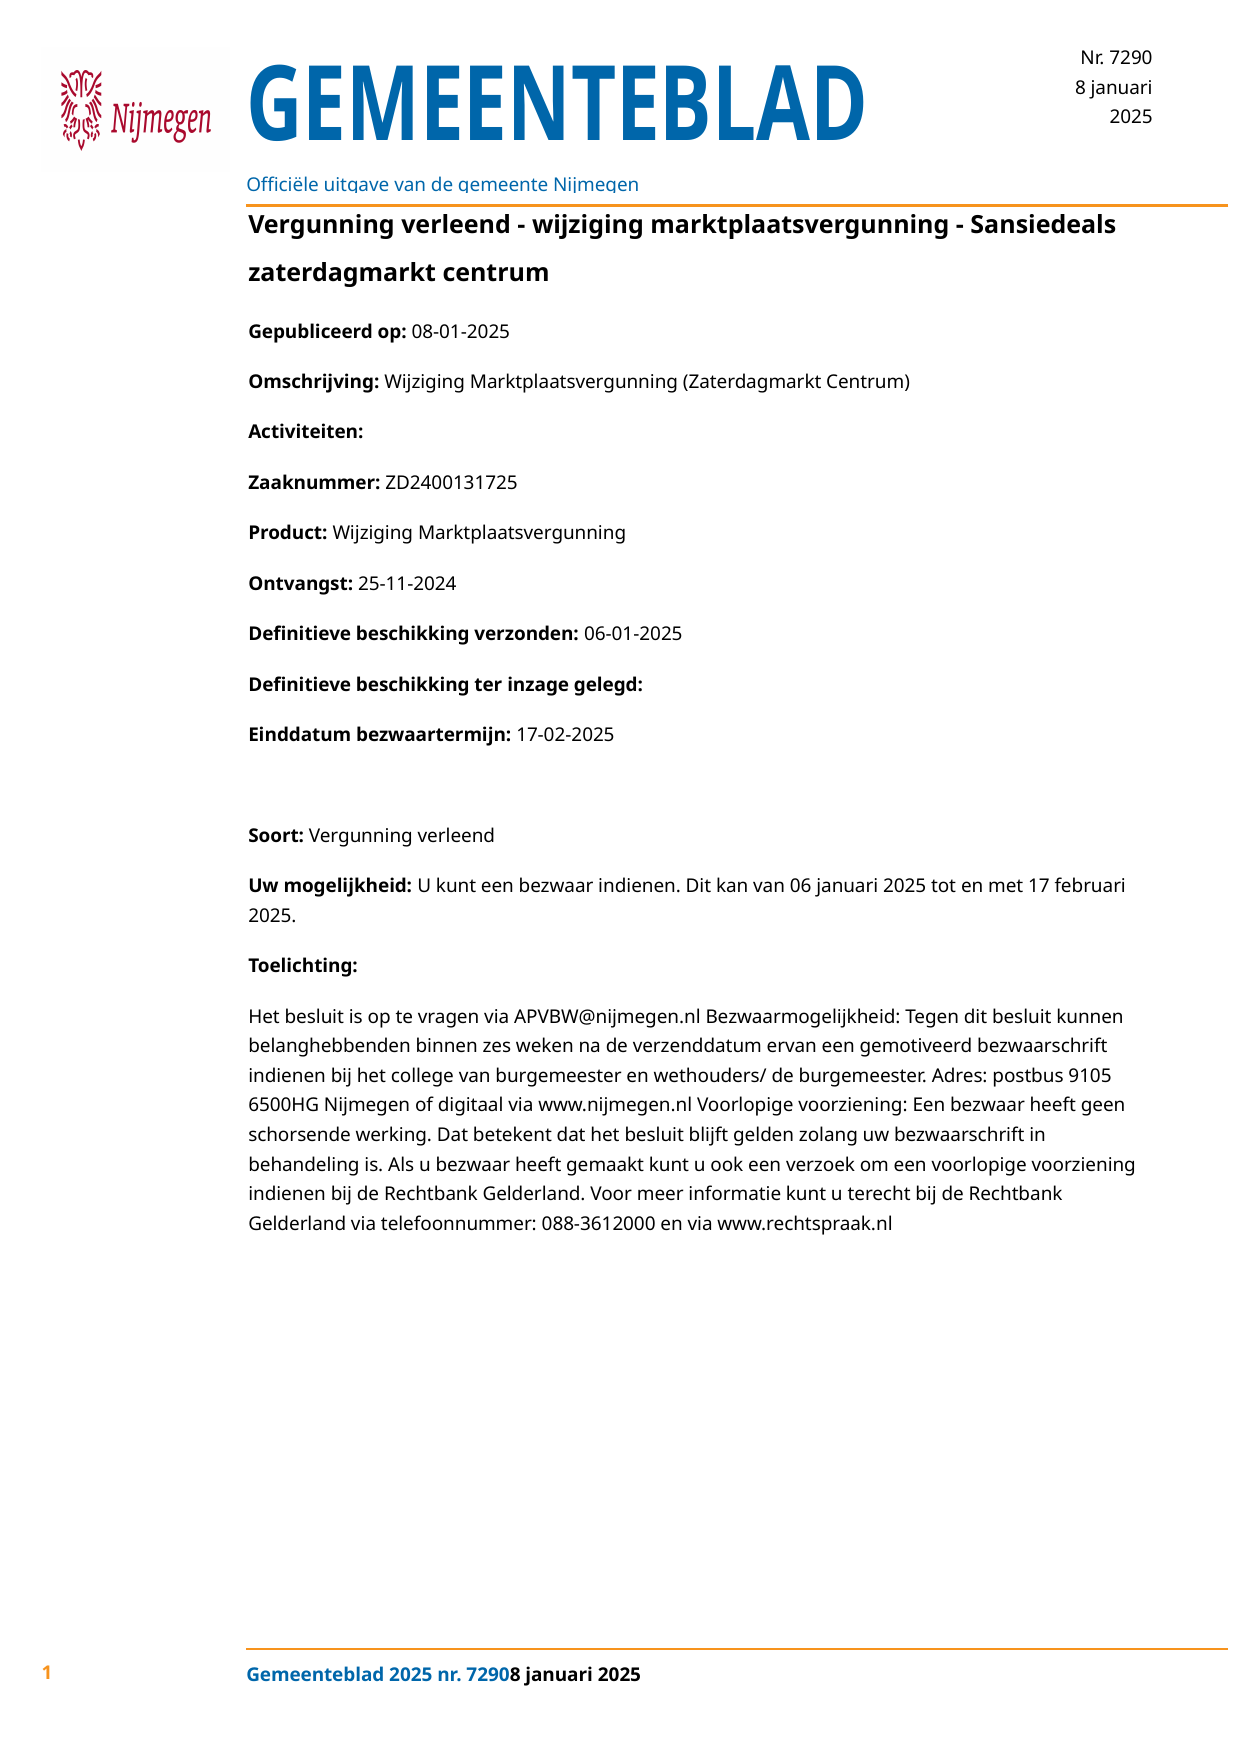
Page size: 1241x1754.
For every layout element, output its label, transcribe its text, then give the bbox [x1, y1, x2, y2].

text Product: Wijziging Marktplaatsvergunning [248, 519, 1152, 545]
text Zaaknummer: ZD2400131725 [248, 469, 1152, 495]
text Gepubliceerd op: 08-01-2025 [248, 318, 1152, 344]
text Het besluit is op te vragen via APVBW@nijmegen.nl Bezwaarmogelijkheid: Tegen dit besluit kunnen belanghebbenden binnen zes weken na de verzenddatum ervan een gemotiveerd bezwaarschrift indienen bij het college van burgemeester en wethouders/ de burgemeester. Adres: postbus 9105 6500HG Nijmegen of digitaal via www.nijmegen.nl Voorlopige voorziening: Een bezwaar heeft geen schorsende werking. Dat betekent dat het besluit blijft gelden zolang uw bezwaarschrift in behandeling is. Als u bezwaar heeft gemaakt kunt u ook een verzoek om een voorlopige voorziening indienen bij de Rechtbank Gelderland. Voor meer informatie kunt u terecht bij de Rechtbank Gelderland via telefoonnummer: 088-3612000 en via www.rechtspraak.nl [248, 1003, 1152, 1236]
picture [41, 47, 231, 172]
text Omschrijving: Wijziging Marktplaatsvergunning (Zaterdagmarkt Centrum) [248, 368, 1152, 394]
text Toelichting: [248, 952, 1152, 978]
text Soort: Vergunning verleend [248, 822, 1152, 848]
text Uw mogelijkheid: U kunt een bezwaar indienen. Dit kan van 06 januari 2025 tot en met 17 februari 2025. [248, 872, 1152, 928]
text Vergunning verleend - wijziging marktplaatsvergunning - Sansiedeals zaterdagmarkt centrum [248, 207, 1152, 288]
text Definitieve beschikking ter inzage gelegd: [248, 671, 1152, 697]
text Einddatum bezwaartermijn: 17-02-2025 [248, 721, 1152, 747]
text Activiteiten: [248, 419, 1152, 444]
text Ontvangst: 25-11-2024 [248, 570, 1152, 596]
text Definitieve beschikking verzonden: 06-01-2025 [248, 620, 1152, 646]
